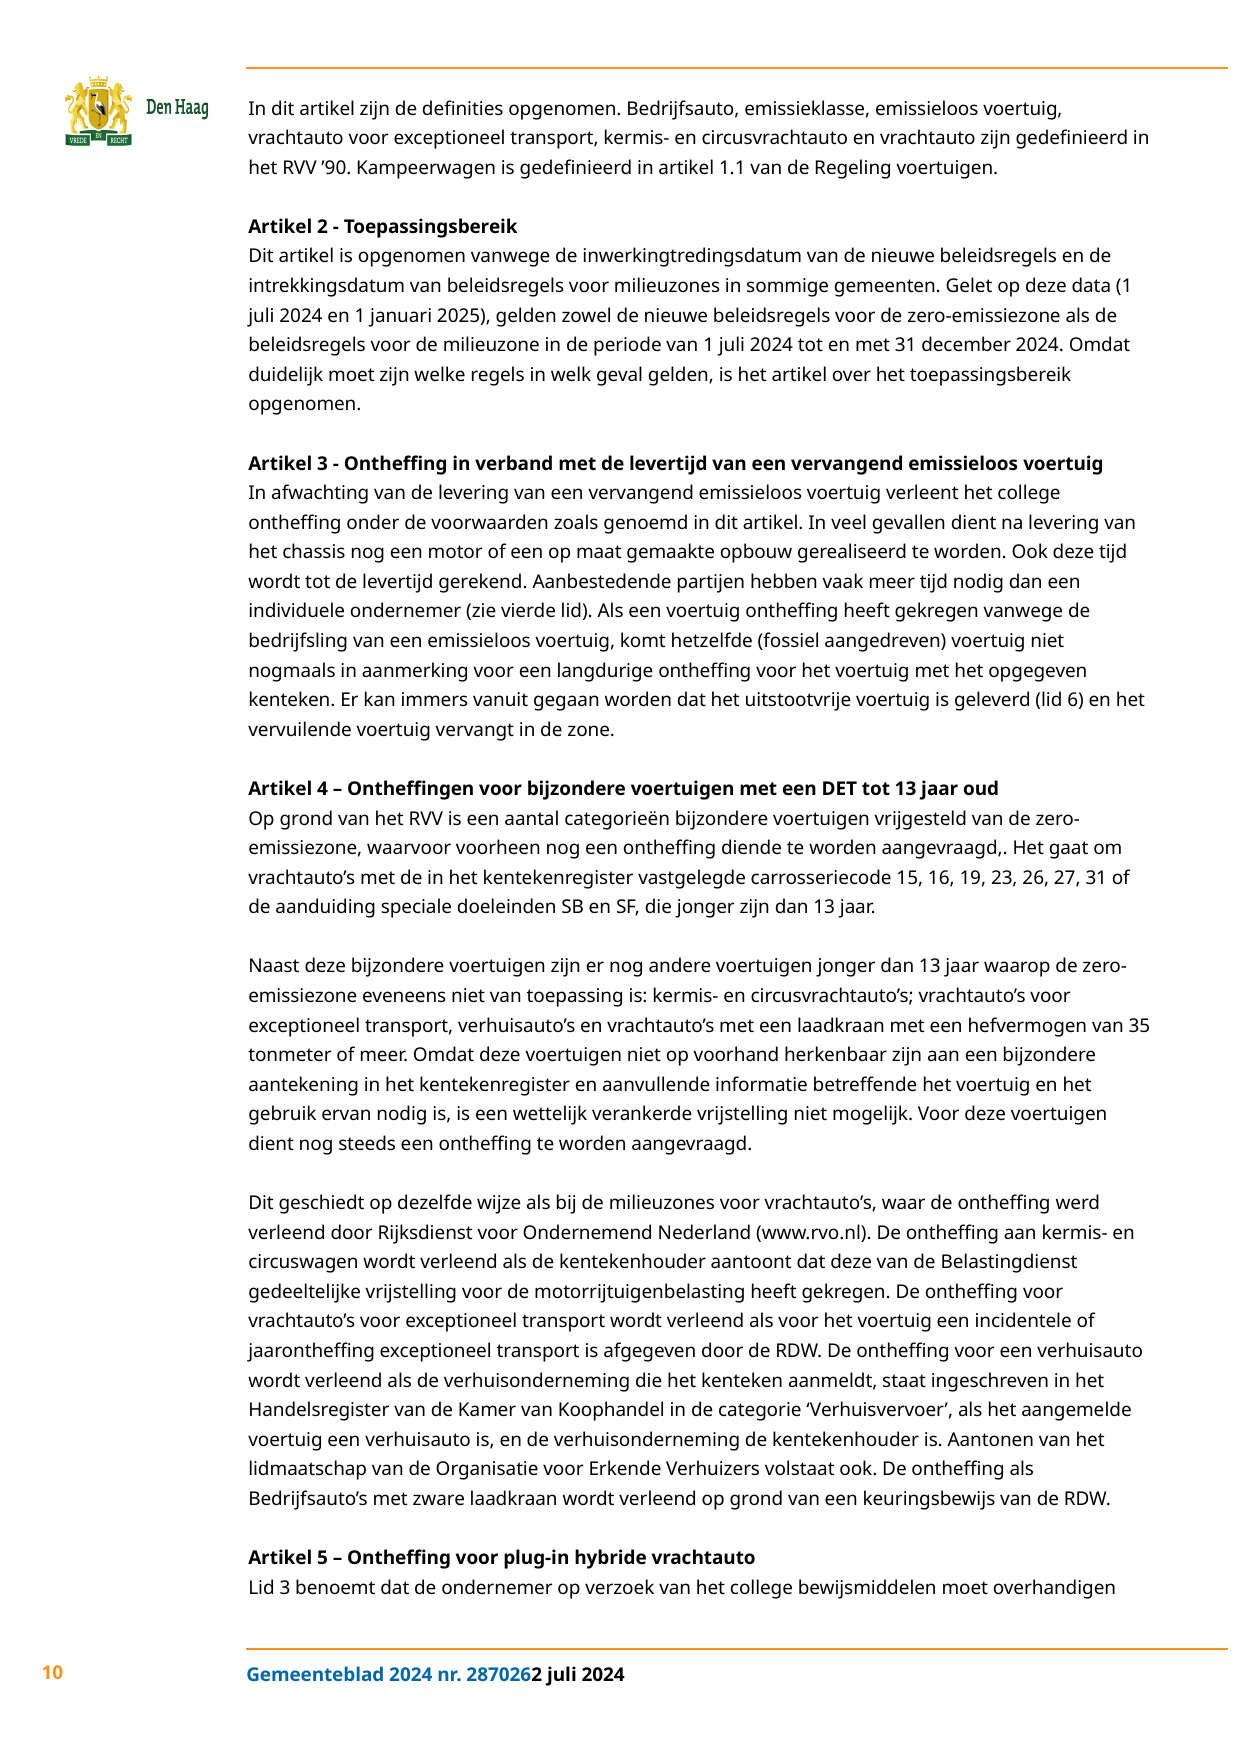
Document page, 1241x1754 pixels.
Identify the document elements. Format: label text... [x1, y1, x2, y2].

text Op grond van het RVV is een aantal categorieën bijzondere voertuigen vrijgesteld van de zero-emissiezone, waarvoor voorheen nog een ontheffing diende te worden aangevraagd,. Het gaat om vrachtauto’s met de in het kentekenregister vastgelegde carrosseriecode 15, 16, 19, 23, 26, 27, 31 of de aanduiding speciale doeleinden SB en SF, die jonger zijn dan 13 jaar. [248, 805, 1152, 919]
text Artikel 4 – Ontheffingen voor bijzondere voertuigen met een DET tot 13 jaar oud [248, 775, 1152, 801]
text In afwachting van de levering van een vervangend emissieloos voertuig verleent het college ontheffing onder de voorwaarden zoals genoemd in dit artikel. In veel gevallen dient na levering van het chassis nog een motor of een op maat gemaakte opbouw gerealiseerd te worden. Ook deze tijd wordt tot de levertijd gerekend. Aanbestedende partijen hebben vaak meer tijd nodig dan een individuele ondernemer (zie vierde lid). Als een voertuig ontheffing heeft gekregen vanwege de bedrijfsling van een emissieloos voertuig, komt hetzelfde (fossiel aangedreven) voertuig niet nogmaals in aanmerking voor een langdurige ontheffing voor het voertuig met het opgegeven kenteken. Er kan immers vanuit gegaan worden dat het uitstootvrije voertuig is geleverd (lid 6) en het vervuilende voertuig vervangt in de zone. [248, 479, 1152, 742]
text Artikel 2 - Toepassingsbereik [248, 213, 1152, 239]
text Artikel 5 – Ontheffing voor plug-in hybride vrachtauto [248, 1544, 1152, 1570]
text Artikel 3 - Ontheffing in verband met de levertijd van een vervangend emissieloos voertuig [248, 450, 1152, 476]
text Lid 3 benoemt dat de ondernemer op verzoek van het college bewijsmiddelen moet overhandigen [248, 1574, 1152, 1600]
picture [41, 47, 231, 172]
text Dit artikel is opgenomen vanwege de inwerkingtredingsdatum van de nieuwe beleidsregels en de intrekkingsdatum van beleidsregels voor milieuzones in sommige gemeenten. Gelet op deze data (1 juli 2024 en 1 januari 2025), gelden zowel de nieuwe beleidsregels voor de zero-emissiezone als de beleidsregels voor de milieuzone in de periode van 1 juli 2024 tot en met 31 december 2024. Omdat duidelijk moet zijn welke regels in welk geval gelden, is het artikel over het toepassingsbereik opgenomen. [248, 243, 1152, 416]
text In dit artikel zijn de definities opgenomen. Bedrijfsauto, emissieklasse, emissieloos voertuig, vrachtauto voor exceptioneel transport, kermis- en circusvrachtauto en vrachtauto zijn gedefinieerd in het RVV ’90. Kampeerwagen is gedefinieerd in artikel 1.1 van de Regeling voertuigen. [248, 95, 1152, 180]
text Dit geschiedt op dezelfde wijze als bij de milieuzones voor vrachtauto’s, waar de ontheffing werd verleend door Rijksdienst voor Ondernemend Nederland (www.rvo.nl). De ontheffing aan kermis- en circuswagen wordt verleend als de kentekenhouder aantoont dat deze van de Belastingdienst gedeeltelijke vrijstelling voor de motorrijtuigenbelasting heeft gekregen. De ontheffing voor vrachtauto’s voor exceptioneel transport wordt verleend als voor het voertuig een incidentele of jaarontheffing exceptioneel transport is afgegeven door de RDW. De ontheffing voor een verhuisauto wordt verleend als de verhuisonderneming die het kenteken aanmeldt, staat ingeschreven in het Handelsregister van de Kamer van Koophandel in de categorie ‘Verhuisvervoer’, als het aangemelde voertuig een verhuisauto is, en de verhuisonderneming de kentekenhouder is. Aantonen van het lidmaatschap van de Organisatie voor Erkende Verhuizers volstaat ook. De ontheffing als Bedrijfsauto’s met zware laadkraan wordt verleend op grond van een keuringsbewijs van de RDW. [248, 1189, 1152, 1511]
text Naast deze bijzondere voertuigen zijn er nog andere voertuigen jonger dan 13 jaar waarop de zero-emissiezone eveneens niet van toepassing is: kermis- en circusvrachtauto’s; vrachtauto’s voor exceptioneel transport, verhuisauto’s en vrachtauto’s met een laadkraan met een hefvermogen van 35 tonmeter of meer. Omdat deze voertuigen niet op voorhand herkenbaar zijn aan een bijzondere aantekening in het kentekenregister en aanvullende informatie betreffende het voertuig en het gebruik ervan nodig is, is een wettelijk verankerde vrijstelling niet mogelijk. Voor deze voertuigen dient nog steeds een ontheffing te worden aangevraagd. [248, 953, 1152, 1156]
